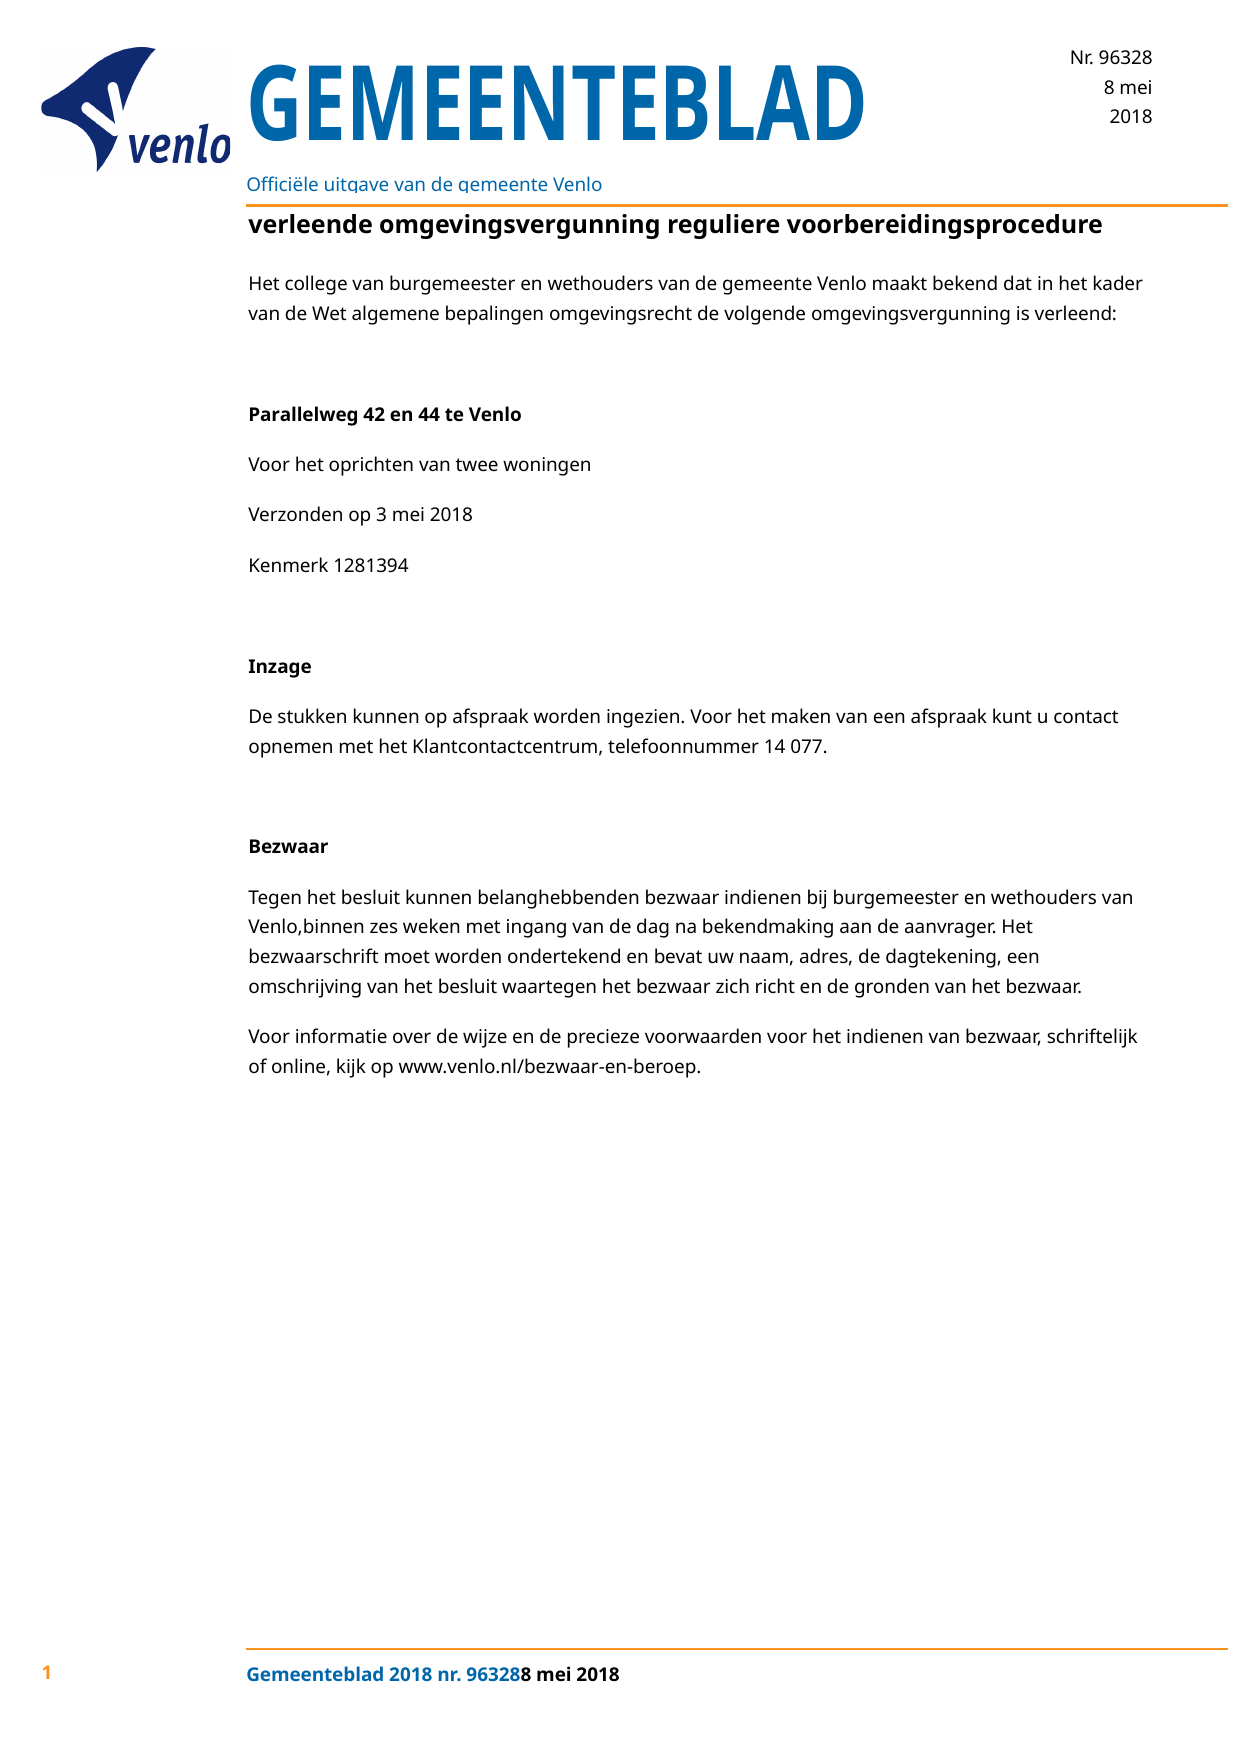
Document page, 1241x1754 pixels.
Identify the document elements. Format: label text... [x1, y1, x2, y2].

text Tegen het besluit kunnen belanghebbenden bezwaar indienen bij burgemeester en wethouders van Venlo,binnen zes weken met ingang van de dag na bekendmaking aan de aanvrager. Het bezwaarschrift moet worden ondertekend en bevat uw naam, adres, de dagtekening, een omschrijving van het besluit waartegen het bezwaar zich richt en de gronden van het bezwaar. [248, 884, 1152, 998]
text Voor het oprichten van twee woningen [248, 451, 1152, 477]
text verleende omgevingsvergunning reguliere voorbereidingsprocedure [248, 207, 1152, 241]
text Verzonden op 3 mei 2018 [248, 502, 1152, 527]
text Parallelweg 42 en 44 te Venlo [248, 401, 1152, 426]
text Bezwaar [248, 834, 1152, 859]
text Het college van burgemeester en wethouders van de gemeente Venlo maakt bekend dat in het kader van de Wet algemene bepalingen omgevingsrecht de volgende omgevingsvergunning is verleend: [248, 270, 1152, 326]
picture [41, 47, 231, 172]
text Inzage [248, 653, 1152, 678]
text Kenmerk 1281394 [248, 552, 1152, 578]
text De stukken kunnen op afspraak worden ingezien. Voor het maken van een afspraak kunt u contact opnemen met het Klantcontactcentrum, telefoonnummer 14 077. [248, 703, 1152, 758]
text Voor informatie over de wijze en de precieze voorwaarden voor het indienen van bezwaar, schriftelijk of online, kijk op www.venlo.nl/bezwaar-en-beroep. [248, 1023, 1152, 1078]
